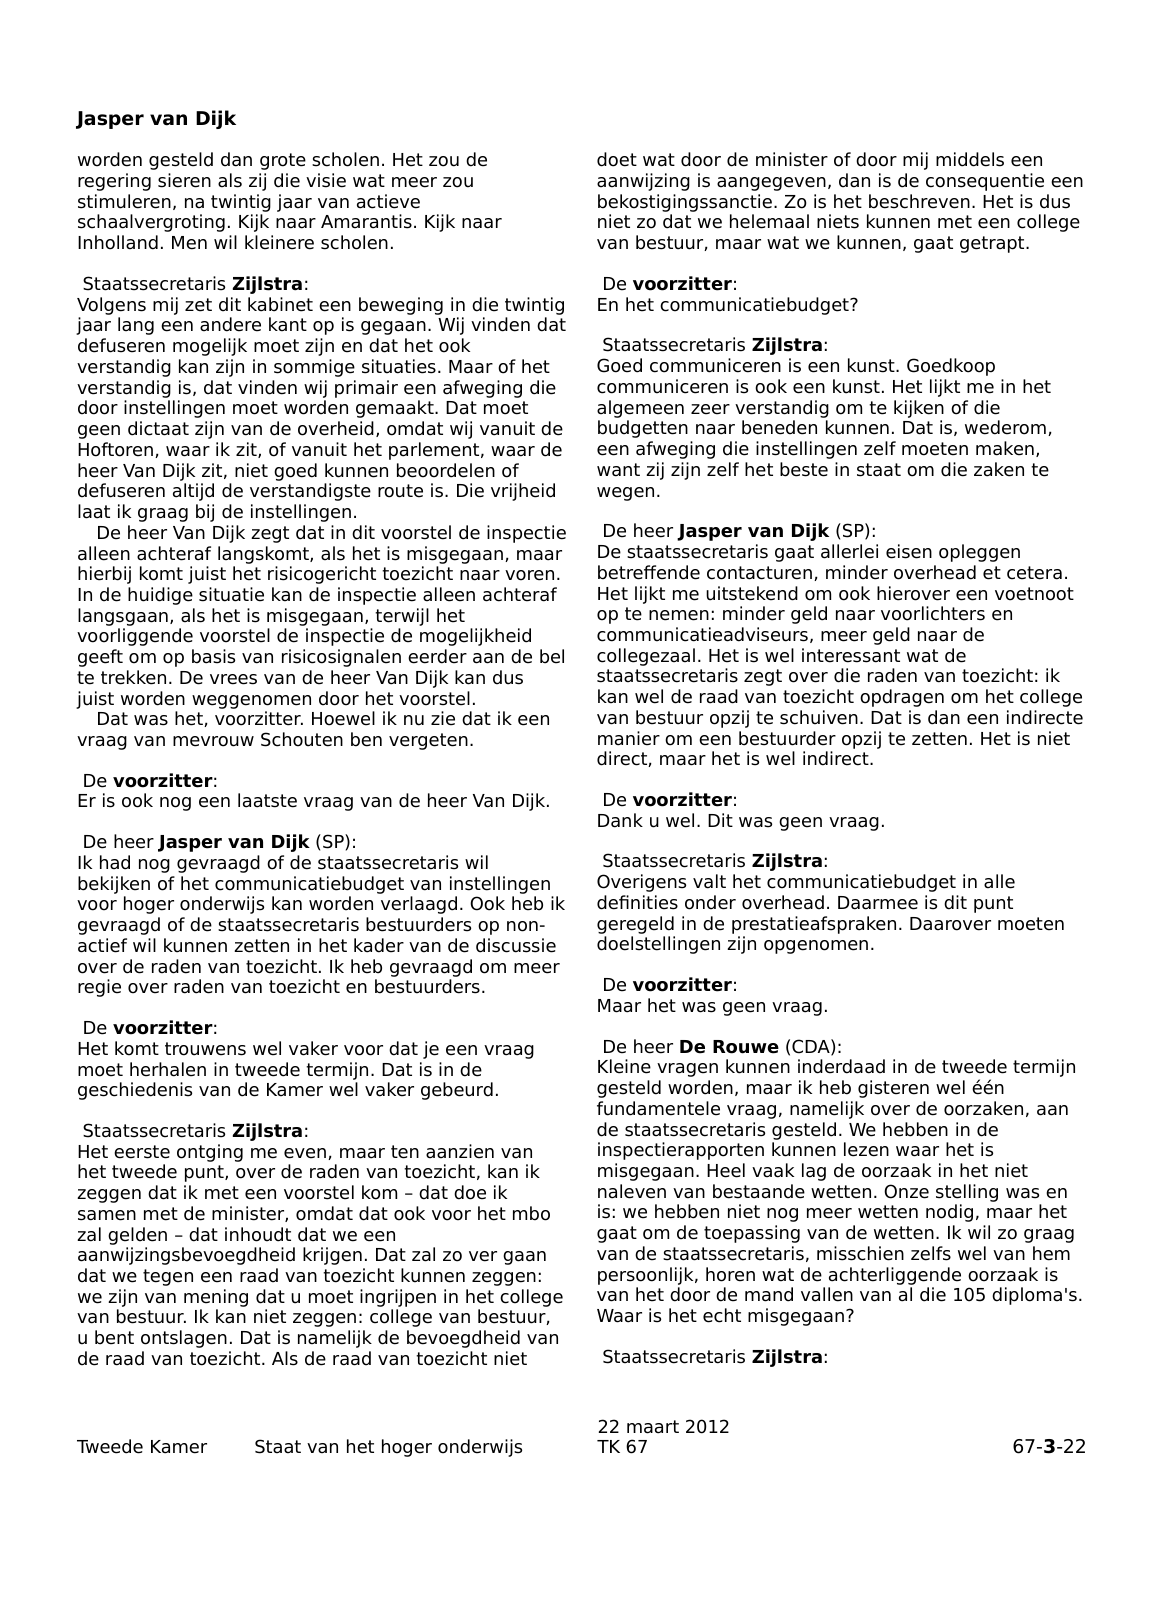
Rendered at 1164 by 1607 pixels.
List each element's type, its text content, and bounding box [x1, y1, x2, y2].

text Goed communiceren is een kunst. Goedkoop communiceren is ook een kunst. Het lijkt me in het algemeen zeer verstandig om te kijken of die budgetten naar beneden kunnen. Dat is, wederom, een afweging die instellingen zelf moeten maken, want zij zijn zelf het beste in staat om die zaken te wegen. [596, 356, 1087, 501]
text Kleine vragen kunnen inderdaad in de tweede termijn gesteld worden, maar ik heb gisteren wel één fundamentele vraag, namelijk over de oorzaken, aan de staatssecretaris gesteld. We hebben in de inspectierapporten kunnen lezen waar het is misgegaan. Heel vaak lag de oorzaak in het niet naleven van bestaande wetten. Onze stelling was en is: we hebben niet nog meer wetten nodig, maar het gaat om de toepassing van de wetten. Ik wil zo graag van de staatssecretaris, misschien zelfs wel van hem persoonlijk, horen wat de achterliggende oorzaak is van het door de mand vallen van al die 105 diploma's. Waar is het echt misgegaan? [596, 1057, 1087, 1327]
text De heer De Rouwe (CDA): [596, 1036, 1087, 1057]
text doet wat door de minister of door mij middels een aanwijzing is aangegeven, dan is de consequentie een bekostigingssanctie. Zo is het beschreven. Het is dus niet zo dat we helemaal niets kunnen met een college van bestuur, maar wat we kunnen, gaat getrapt. [596, 150, 1087, 254]
text En het communicatiebudget? [596, 294, 1087, 315]
text Ik had nog gevraagd of de staatssecretaris wil bekijken of het communicatiebudget van instellingen voor hoger onderwijs kan worden verlaagd. Ook heb ik gevraagd of de staatssecretaris bestuurders op non-actief wil kunnen zetten in het kader van de discussie over de raden van toezicht. Ik heb gevraagd om meer regie over raden van toezicht en bestuurders. [77, 853, 567, 998]
text Overigens valt het communicatiebudget in alle definities onder overhead. Daarmee is dit punt geregeld in de prestatieafspraken. Daarover moeten doelstellingen zijn opgenomen. [596, 872, 1087, 955]
text De voorzitter: [77, 771, 567, 791]
text De voorzitter: [596, 975, 1087, 996]
text Staatssecretaris Zijlstra: [596, 1347, 1087, 1367]
text Staatssecretaris Zijlstra: [77, 1121, 567, 1142]
text De voorzitter: [77, 1018, 567, 1039]
text Maar het was geen vraag. [596, 996, 1087, 1016]
text Volgens mij zet dit kabinet een beweging in die twintig jaar lang een andere kant op is gegaan. Wij vinden dat defuseren mogelijk moet zijn en dat het ook verstandig kan zijn in sommige situaties. Maar of het verstandig is, dat vinden wij primair een afweging die door instellingen moet worden gemaakt. Dat moet geen dictaat zijn van de overheid, omdat wij vanuit de Hoftoren, waar ik zit, of vanuit het parlement, waar de heer Van Dijk zit, niet goed kunnen beoordelen of defuseren altijd de verstandigste route is. Die vrijheid laat ik graag bij de instellingen. [77, 294, 567, 523]
text Dank u wel. Dit was geen vraag. [596, 811, 1087, 831]
text Het eerste ontging me even, maar ten aanzien van het tweede punt, over de raden van toezicht, kan ik zeggen dat ik met een voorstel kom – dat doe ik samen met de minister, omdat dat ook voor het mbo zal gelden – dat inhoudt dat we een aanwijzingsbevoegdheid krijgen. Dat zal zo ver gaan dat we tegen een raad van toezicht kunnen zeggen: we zijn van mening dat u moet ingrijpen in het college van bestuur. Ik kan niet zeggen: college van bestuur, u bent ontslagen. Dat is namelijk de bevoegdheid van de raad van toezicht. Als de raad van toezicht niet [77, 1142, 567, 1369]
text Dat was het, voorzitter. Hoewel ik nu zie dat ik een vraag van mevrouw Schouten ben vergeten. [77, 709, 567, 751]
text De voorzitter: [596, 790, 1087, 811]
text Staatssecretaris Zijlstra: [77, 274, 567, 294]
text De heer Jasper van Dijk (SP): [77, 832, 567, 853]
text Het komt trouwens wel vaker voor dat je een vraag moet herhalen in tweede termijn. Dat is in de geschiedenis van de Kamer wel vaker gebeurd. [77, 1039, 567, 1101]
text worden gesteld dan grote scholen. Het zou de regering sieren als zij die visie wat meer zou stimuleren, na twintig jaar van actieve schaalvergroting. Kijk naar Amarantis. Kijk naar Inholland. Men wil kleinere scholen. [77, 150, 567, 254]
text De voorzitter: [596, 274, 1087, 294]
text Er is ook nog een laatste vraag van de heer Van Dijk. [77, 791, 567, 812]
text De heer Jasper van Dijk (SP): [596, 521, 1087, 542]
text De heer Van Dijk zegt dat in dit voorstel de inspectie alleen achteraf langskomt, als het is misgegaan, maar hierbij komt juist het risicogericht toezicht naar voren. In de huidige situatie kan de inspectie alleen achteraf langsgaan, als het is misgegaan, terwijl het voorliggende voorstel de inspectie de mogelijkheid geeft om op basis van risicosignalen eerder aan de bel te trekken. De vrees van de heer Van Dijk kan dus juist worden weggenomen door het voorstel. [77, 523, 567, 709]
text Staatssecretaris Zijlstra: [596, 851, 1087, 872]
text De staatssecretaris gaat allerlei eisen opleggen betreffende contacturen, minder overhead et cetera. Het lijkt me uitstekend om ook hierover een voetnoot op te nemen: minder geld naar voorlichters en communicatieadviseurs, meer geld naar de collegezaal. Het is wel interessant wat de staatssecretaris zegt over die raden van toezicht: ik kan wel de raad van toezicht opdragen om het college van bestuur opzij te schuiven. Dat is dan een indirecte manier om een bestuurder opzij te zetten. Het is niet direct, maar het is wel indirect. [596, 542, 1087, 770]
text Staatssecretaris Zijlstra: [596, 335, 1087, 356]
